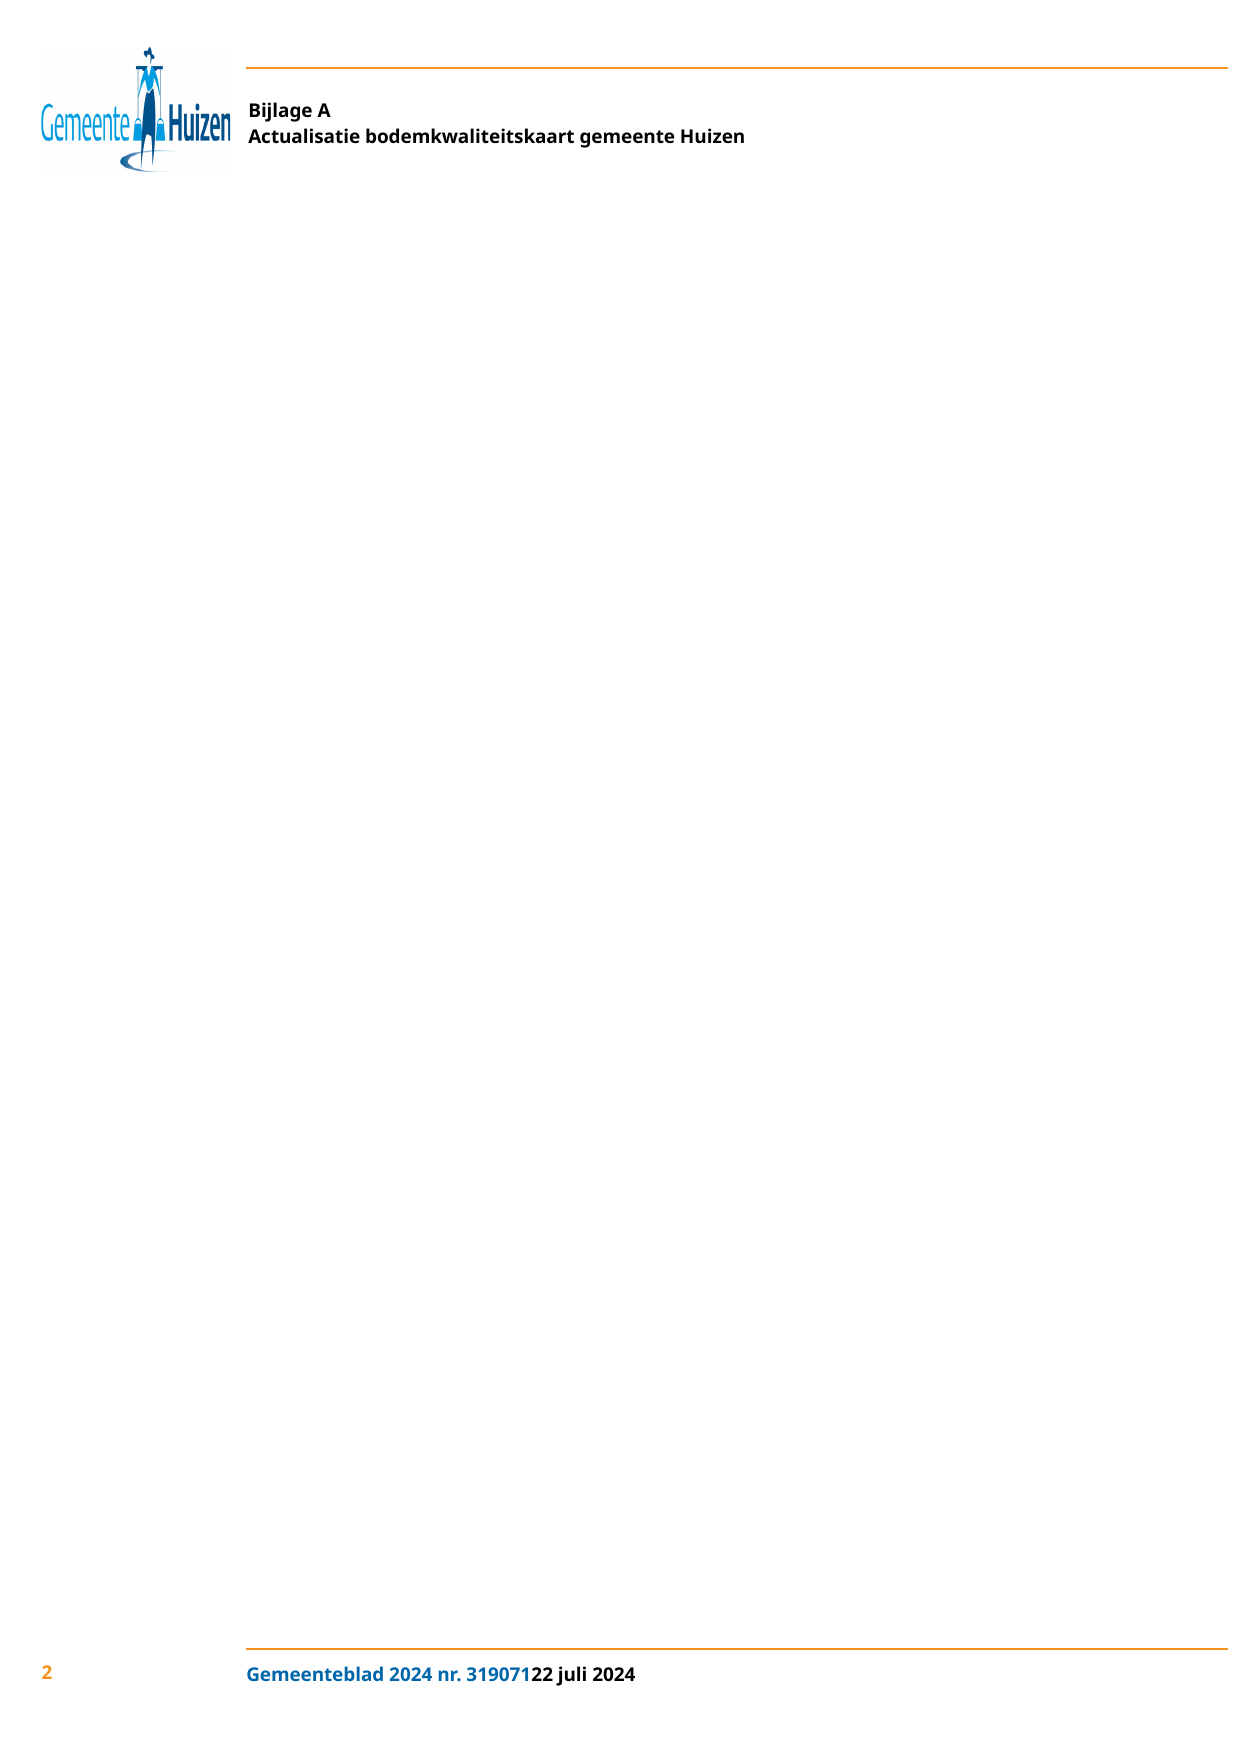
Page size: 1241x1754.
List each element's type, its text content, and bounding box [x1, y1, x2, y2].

text Actualisatie bodemkwaliteitskaart gemeente Huizen [248, 123, 1152, 149]
text Bijlage A [248, 95, 1152, 123]
picture [41, 47, 231, 172]
